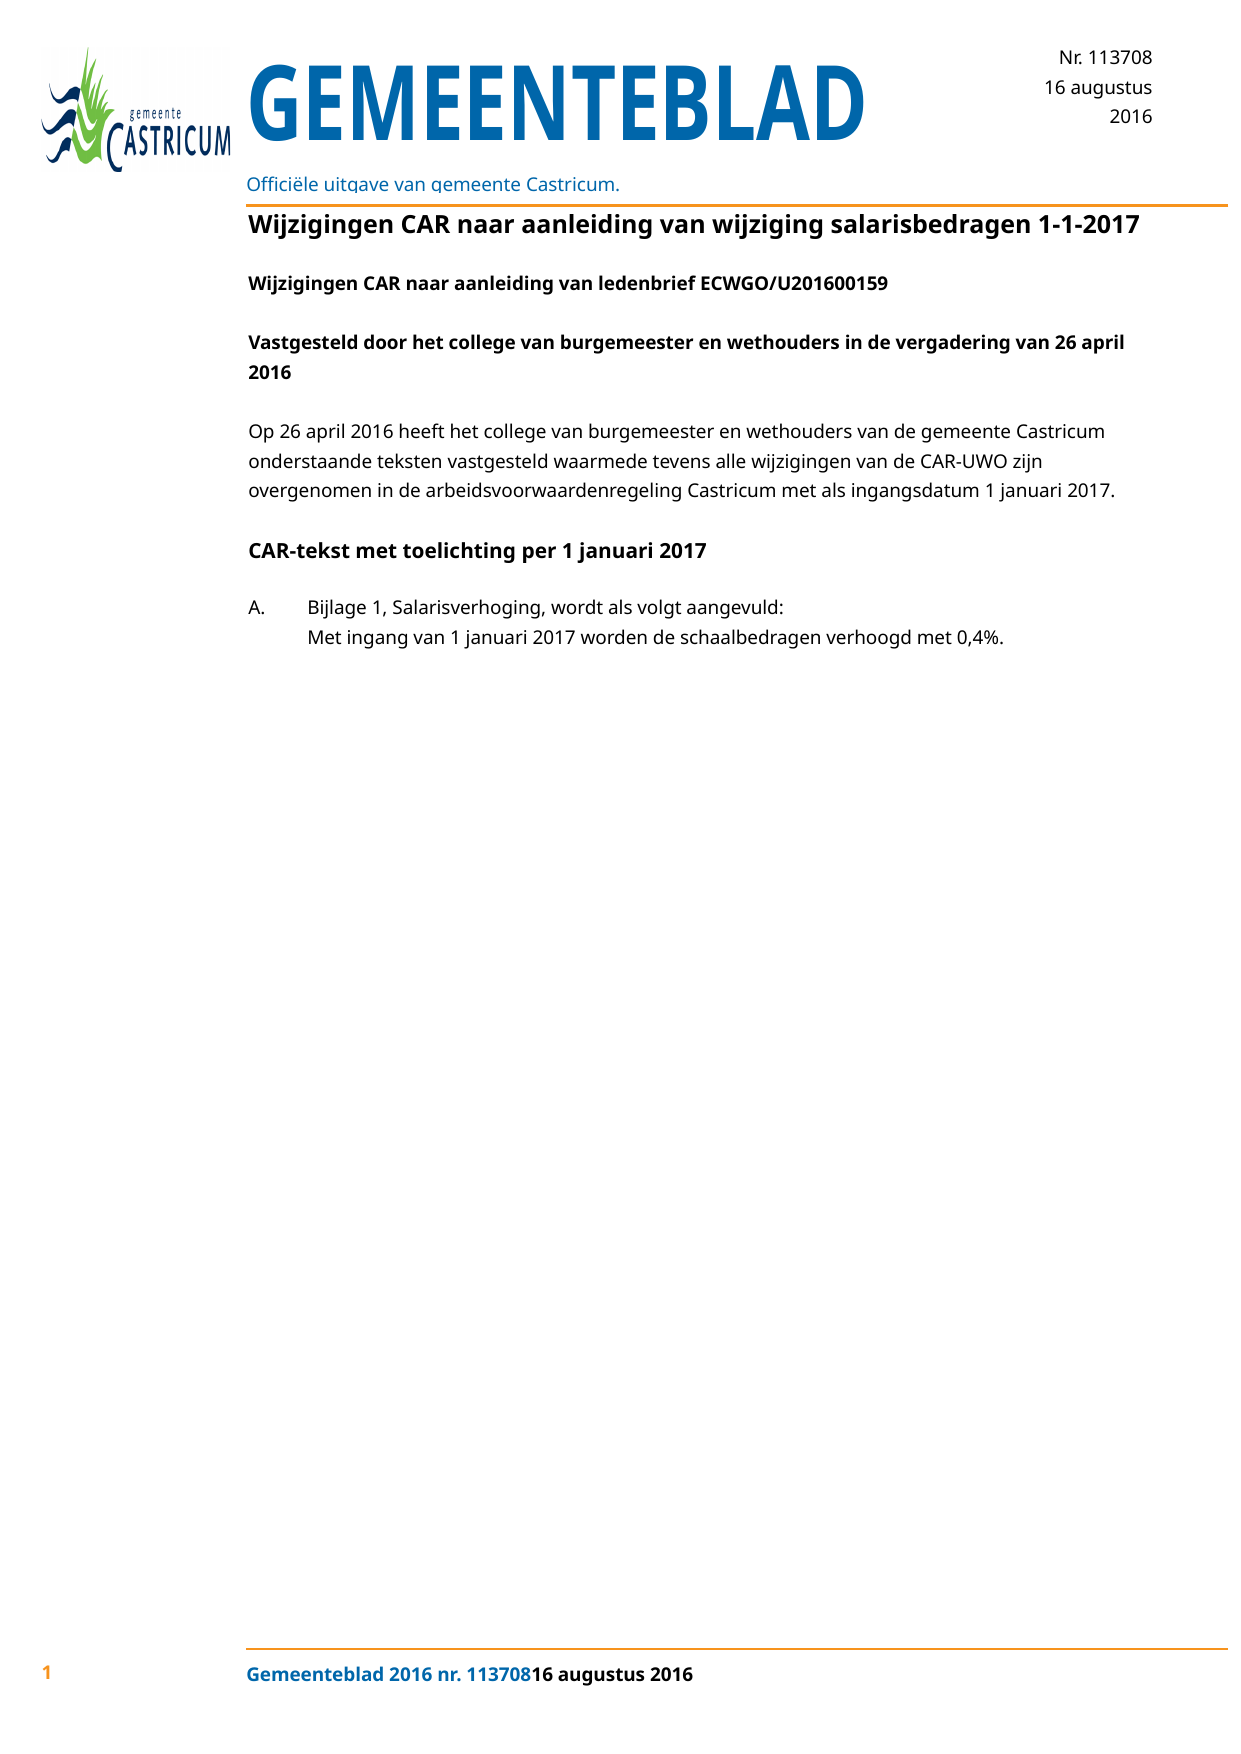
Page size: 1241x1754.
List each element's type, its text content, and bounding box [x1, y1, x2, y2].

text CAR-tekst met toelichting per 1 januari 2017 [248, 537, 1152, 565]
text Op 26 april 2016 heeft het college van burgemeester en wethouders van de gemeente Castricum onderstaande teksten vastgesteld waarmede tevens alle wijzigingen van de CAR-UWO zijn overgenomen in de arbeidsvoorwaardenregeling Castricum met als ingangsdatum 1 januari 2017. [248, 418, 1152, 503]
list Met ingang van 1 januari 2017 worden de schaalbedragen verhoogd met 0,4%. [248, 624, 1152, 650]
list Bijlage 1, Salarisverhoging, wordt als volgt aangevuld: [248, 594, 1152, 620]
text Wijzigingen CAR naar aanleiding van ledenbrief ECWGO/U201600159 [248, 270, 1152, 296]
text Vastgesteld door het college van burgemeester en wethouders in de vergadering van 26 april 2016 [248, 329, 1152, 385]
text Wijzigingen CAR naar aanleiding van wijziging salarisbedragen 1-1-2017 [248, 207, 1152, 241]
picture [41, 47, 231, 172]
